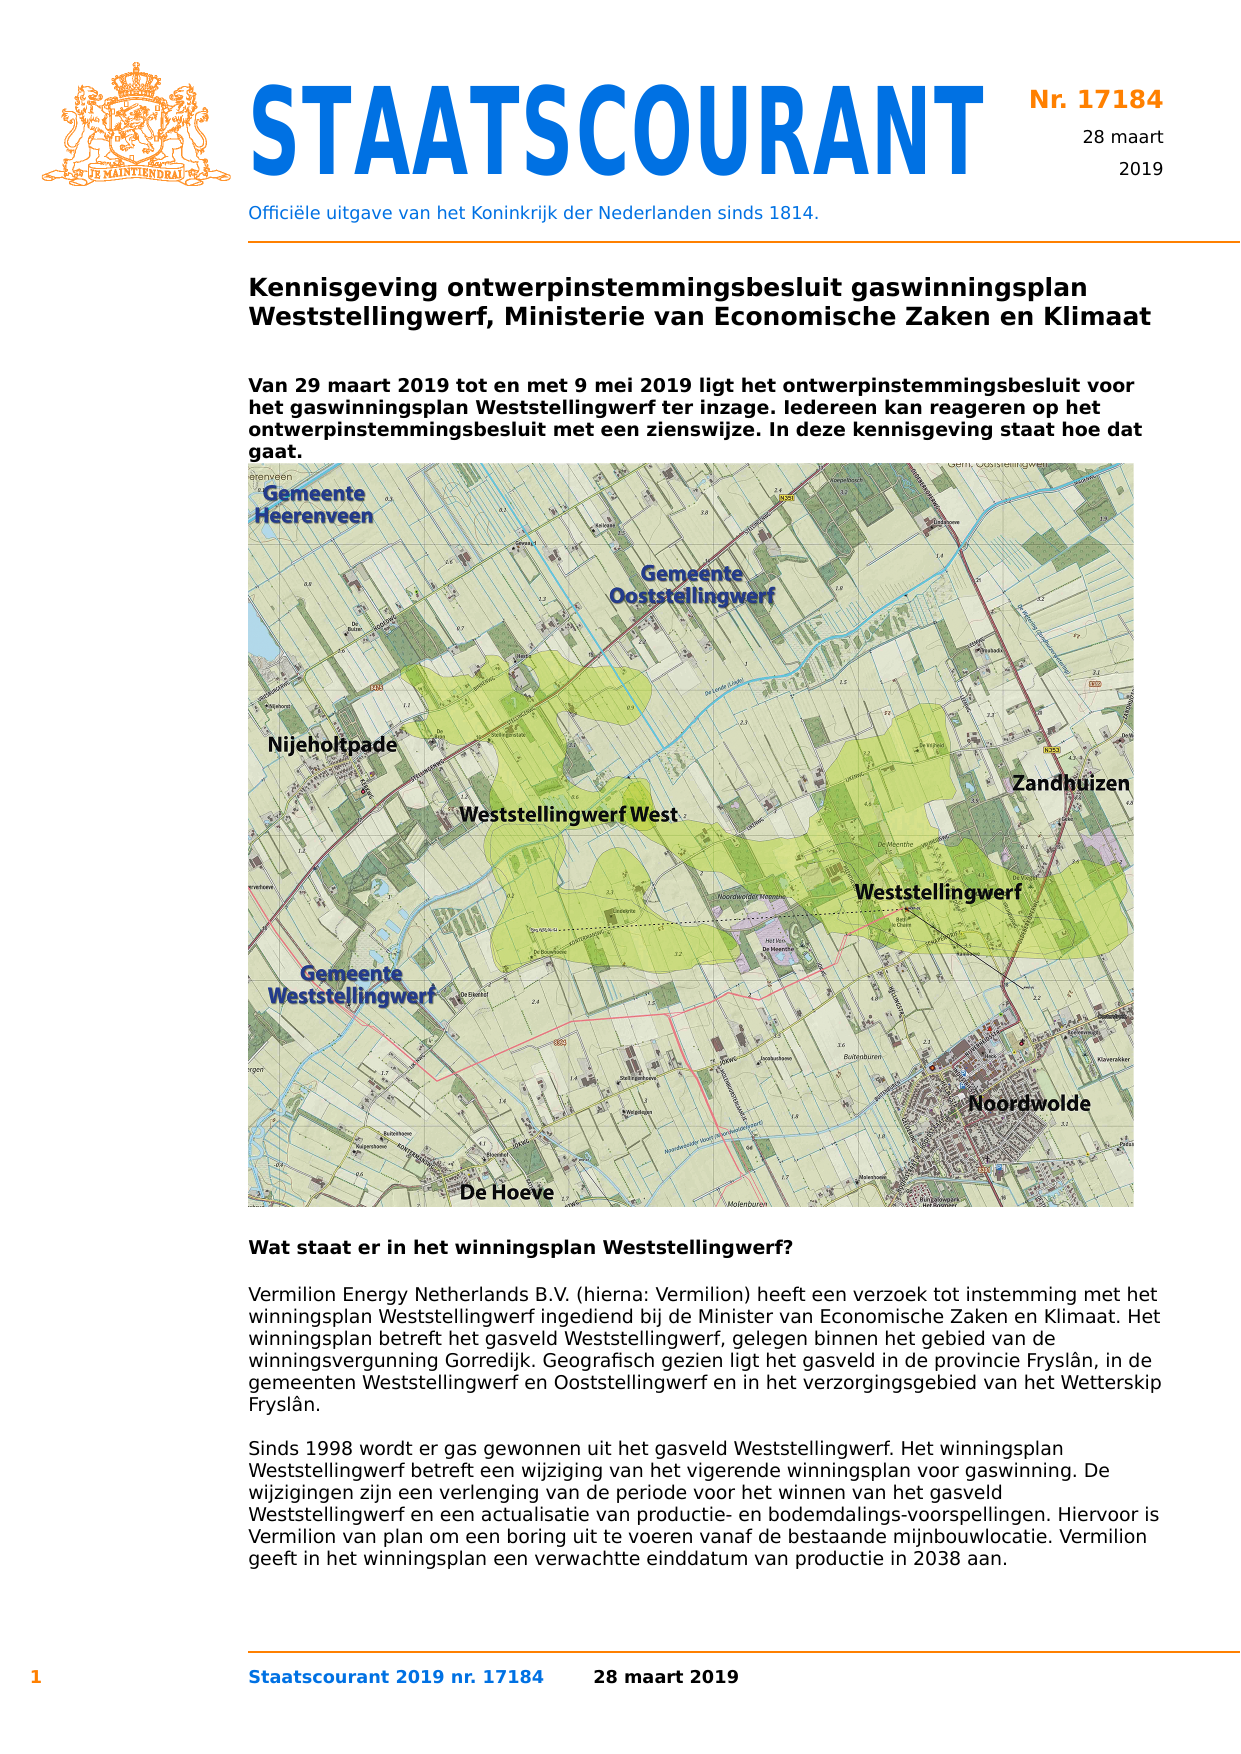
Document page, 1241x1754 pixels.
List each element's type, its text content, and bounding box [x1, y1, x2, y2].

text Vermilion Energy Netherlands B.V. (hierna: Vermilion) heeft een verzoek tot instemming met het winningsplan Weststellingwerf ingediend bij de Minister van Economische Zaken en Klimaat. Het winningsplan betreft het gasveld Weststellingwerf, gelegen binnen het gebied van de winningsvergunning Gorredijk. Geografisch gezien ligt het gasveld in de provincie Fryslân, in de gemeenten Weststellingwerf en Ooststellingwerf en in het verzorgingsgebied van het Wetterskip Fryslân. [248, 1284, 1163, 1416]
text Sinds 1998 wordt er gas gewonnen uit het gasveld Weststellingwerf. Het winningsplan Weststellingwerf betreft een wijziging van het vigerende winningsplan voor gaswinning. De wijzigingen zijn een verlenging van de periode voor het winnen van het gasveld Weststellingwerf en een actualisatie van productie- en bodemdalings-voorspellingen. Hiervoor is Vermilion van plan om een boring uit te voeren vanaf de bestaande mijnbouwlocatie. Vermilion geeft in het winningsplan een verwachtte einddatum van productie in 2038 aan. [248, 1438, 1163, 1570]
text Van 29 maart 2019 tot en met 9 mei 2019 ligt het ontwerpinstemmingsbesluit voor het gaswinningsplan Weststellingwerf ter inzage. Iedereen kan reageren op het ontwerpinstemmingsbesluit met een zienswijze. In deze kennisgeving staat hoe dat gaat. [248, 375, 1163, 1207]
table_cell 2019 [998, 153, 1240, 203]
picture [248, 463, 1134, 1207]
table_header [25, 62, 248, 241]
table_cell Officiële uitgave van het Koninkrijk der Nederlanden sinds 1814. [248, 203, 1240, 241]
table_cell 28 maart [998, 121, 1240, 153]
table_header STAATSCOURANT [248, 62, 998, 203]
subtitle Wat staat er in het winningsplan Weststellingwerf? [248, 1237, 1163, 1259]
table_header Nr. 17184 [998, 62, 1240, 121]
subtitle Kennisgeving ontwerpinstemmingsbesluit gaswinningsplan Weststellingwerf, Ministerie van Economische Zaken en Klimaat [248, 273, 1163, 331]
picture [41, 62, 231, 186]
